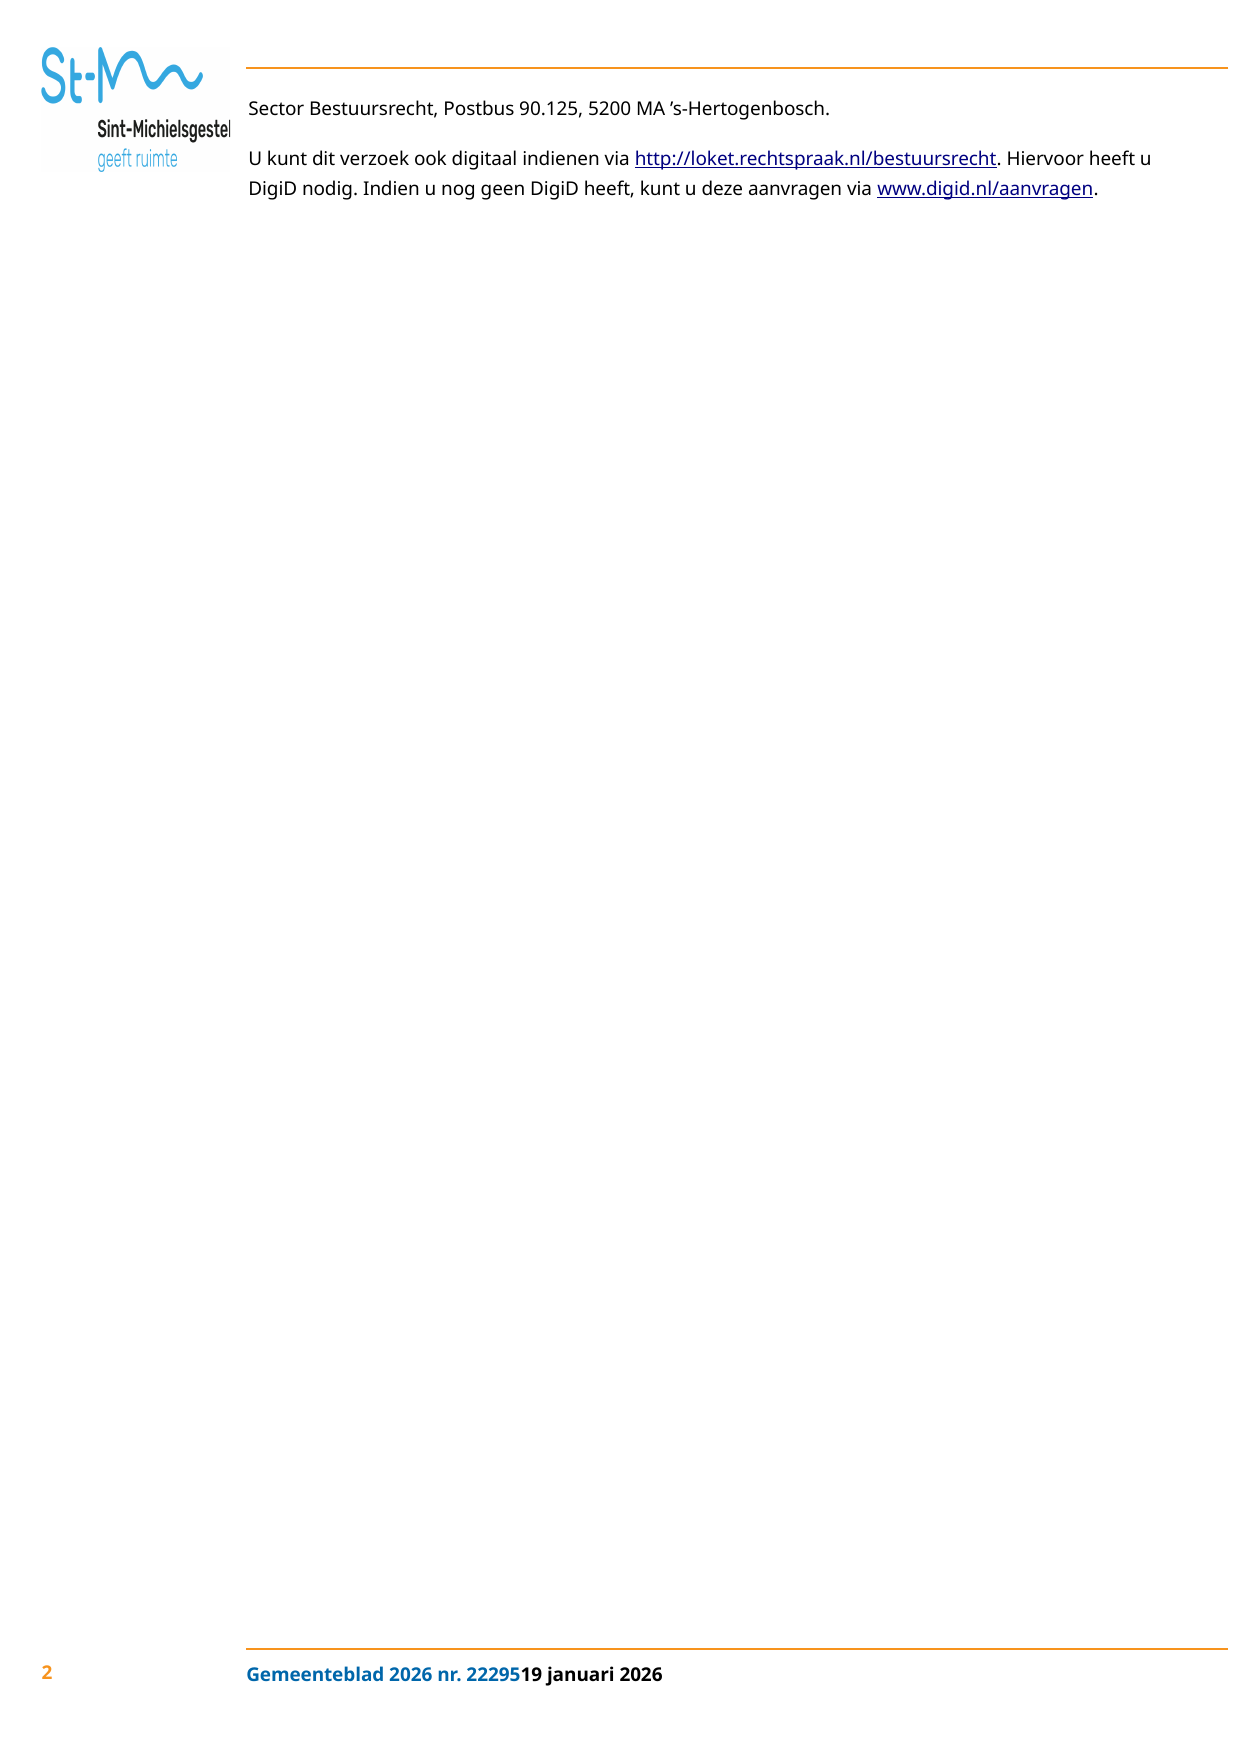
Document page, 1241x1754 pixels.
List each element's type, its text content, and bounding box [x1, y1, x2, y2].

text U kunt dit verzoek ook digitaal indienen via http://loket.rechtspraak.nl/bestuursrecht. Hiervoor heeft u DigiD nodig. Indien u nog geen DigiD heeft, kunt u deze aanvragen via www.digid.nl/aanvragen. [248, 145, 1152, 201]
text Sector Bestuursrecht, Postbus 90.125, 5200 MA ’s-Hertogenbosch. [248, 95, 1152, 121]
picture [41, 47, 231, 172]
